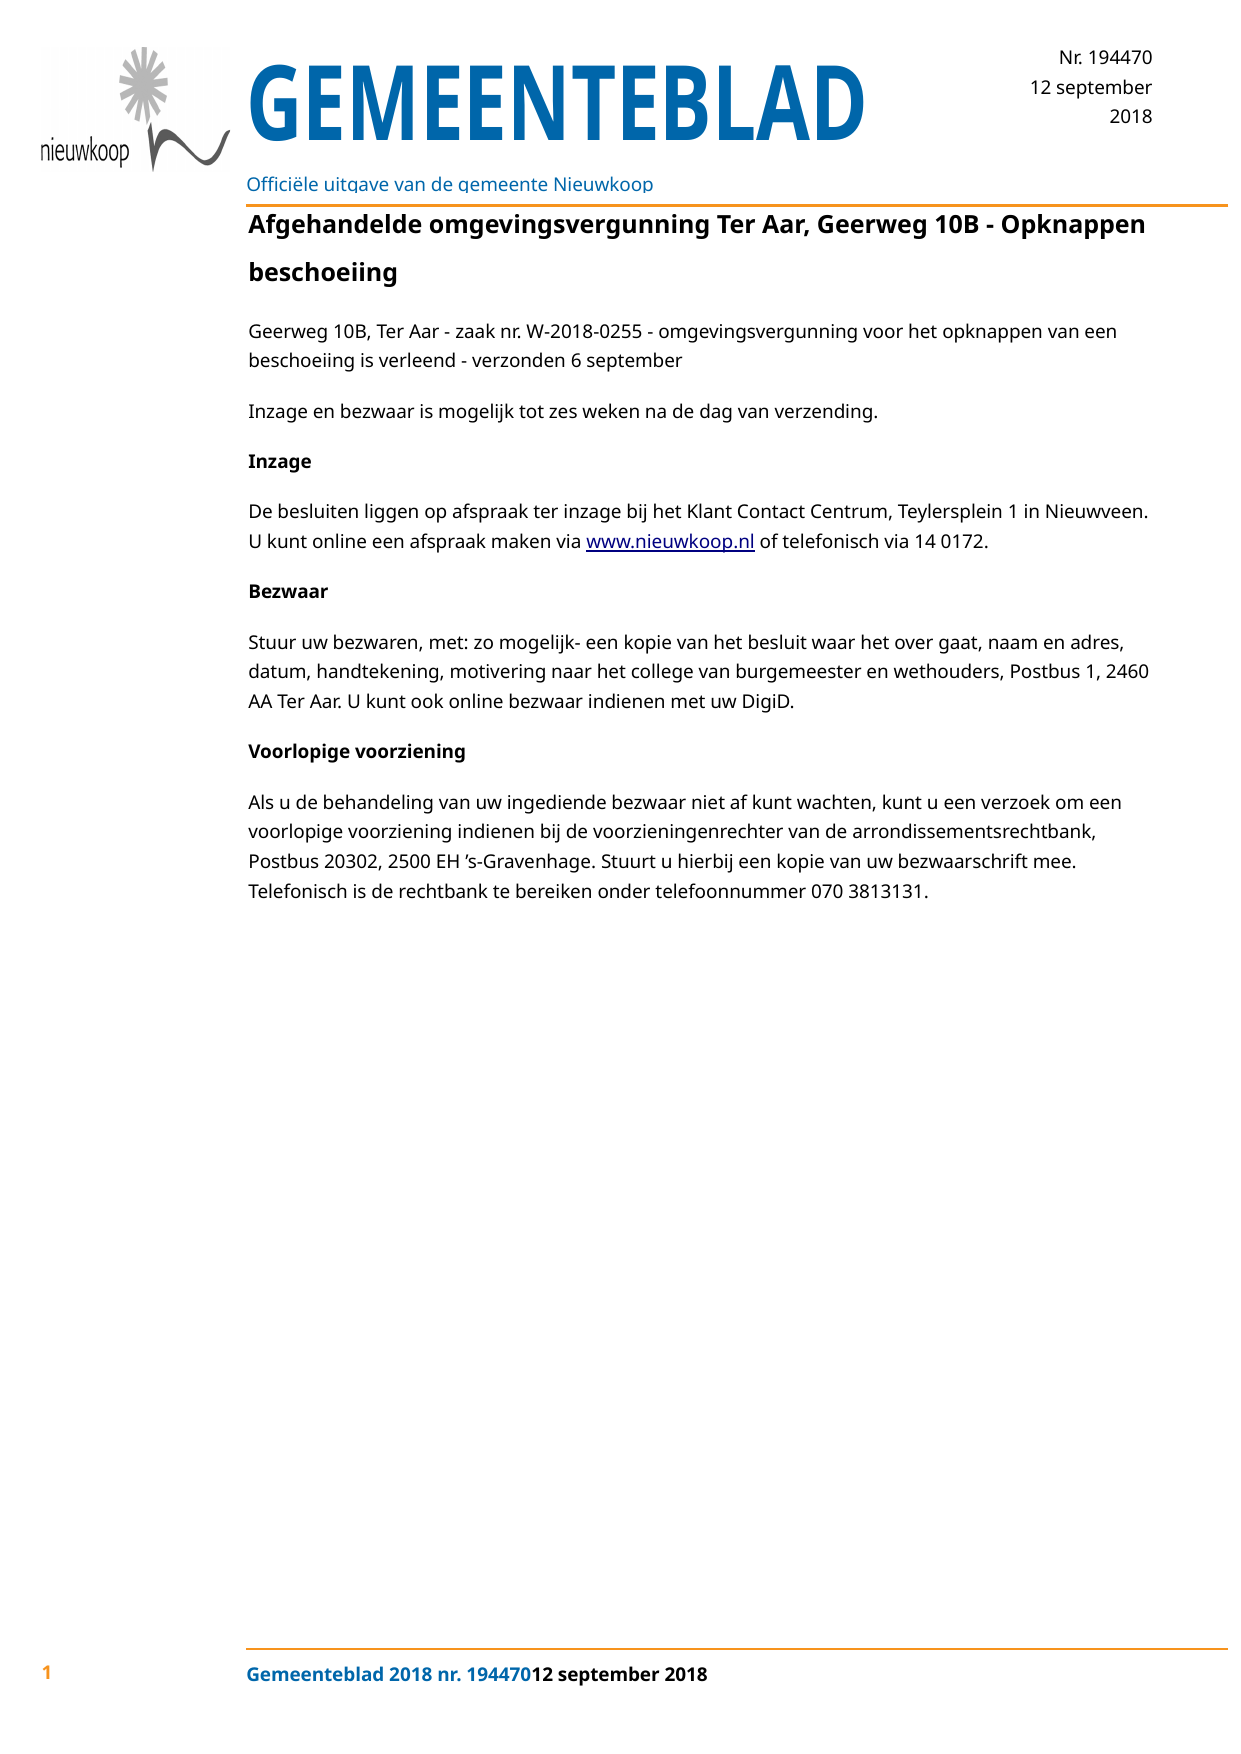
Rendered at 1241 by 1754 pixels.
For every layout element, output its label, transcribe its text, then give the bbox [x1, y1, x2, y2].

text Afgehandelde omgevingsvergunning Ter Aar, Geerweg 10B - Opknappen beschoeiing [248, 207, 1152, 288]
text Stuur uw bezwaren, met: zo mogelijk- een kopie van het besluit waar het over gaat, naam en adres, datum, handtekening, motivering naar het college van burgemeester en wethouders, Postbus 1, 2460 AA Ter Aar. U kunt ook online bezwaar indienen met uw DigiD. [248, 629, 1152, 714]
text Voorlopige voorziening [248, 739, 1152, 764]
picture [41, 47, 231, 172]
text Inzage [248, 448, 1152, 474]
text De besluiten liggen op afspraak ter inzage bij het Klant Contact Centrum, Teylersplein 1 in Nieuwveen. U kunt online een afspraak maken via www.nieuwkoop.nl of telefonisch via 14 0172. [248, 499, 1152, 554]
text Inzage en bezwaar is mogelijk tot zes weken na de dag van verzending. [248, 398, 1152, 424]
text Als u de behandeling van uw ingediende bezwaar niet af kunt wachten, kunt u een verzoek om een voorlopige voorziening indienen bij de voorzieningenrechter van de arrondissementsrechtbank, Postbus 20302, 2500 EH ’s-Gravenhage. Stuurt u hierbij een kopie van uw bezwaarschrift mee. Telefonisch is de rechtbank te bereiken onder telefoonnummer 070 3813131. [248, 789, 1152, 904]
text Geerweg 10B, Ter Aar - zaak nr. W-2018-0255 - omgevingsvergunning voor het opknappen van een beschoeiing is verleend - verzonden 6 september [248, 318, 1152, 373]
text Bezwaar [248, 579, 1152, 604]
